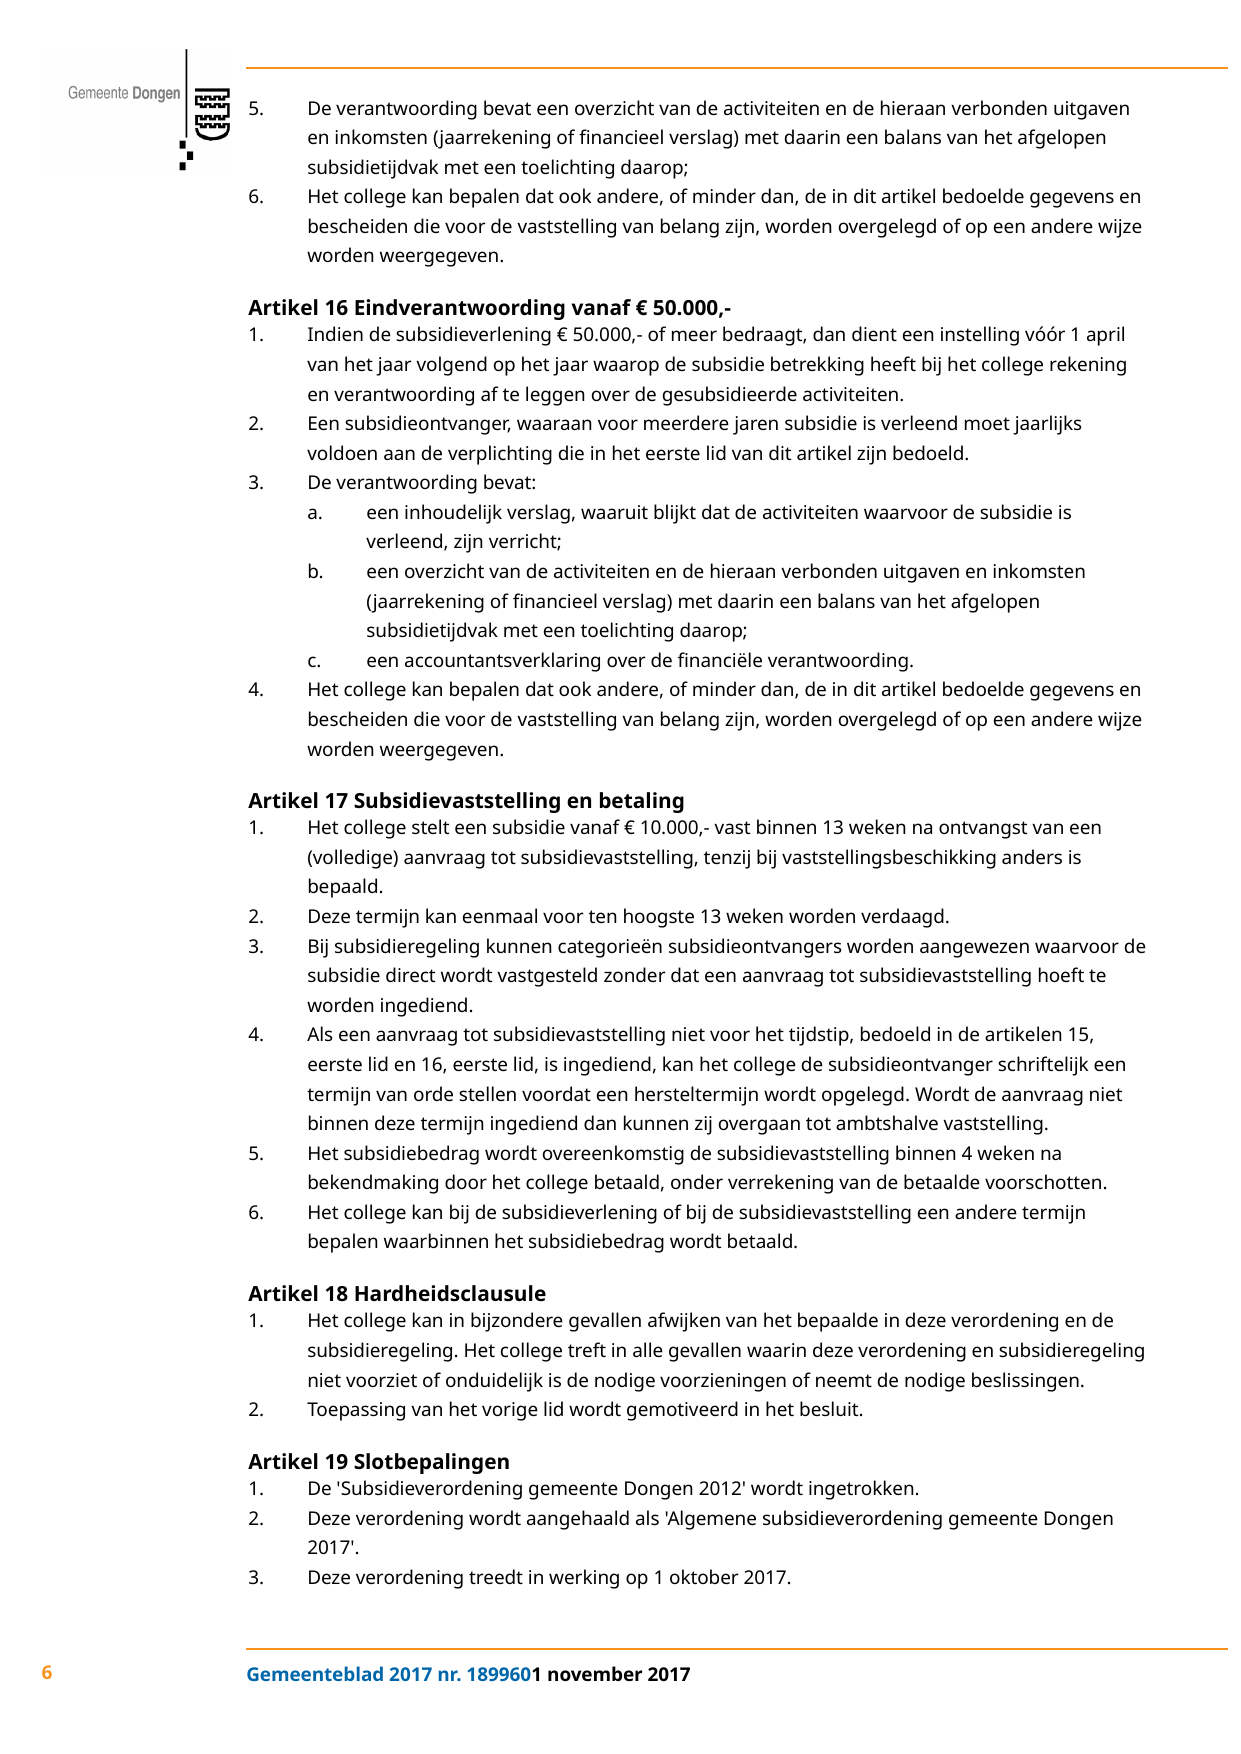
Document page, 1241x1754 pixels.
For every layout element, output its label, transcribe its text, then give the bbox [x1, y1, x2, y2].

list Het college kan bij de subsidieverlening of bij de subsidievaststelling een andere termijn bepalen waarbinnen het subsidiebedrag wordt betaald. [248, 1199, 1152, 1254]
list De verantwoording bevat: [248, 469, 1152, 495]
list een overzicht van de activiteiten en de hieraan verbonden uitgaven en inkomsten (jaarrekening of financieel verslag) met daarin een balans van het afgelopen subsidietijdvak met een toelichting daarop; [307, 558, 1152, 643]
text Artikel 19 Slotbepalingen [248, 1447, 1152, 1475]
list Bij subsidieregeling kunnen categorieën subsidieontvangers worden aangewezen waarvoor de subsidie direct wordt vastgesteld zonder dat een aanvraag tot subsidievaststelling hoeft te worden ingediend. [248, 933, 1152, 1018]
list Toepassing van het vorige lid wordt gemotiveerd in het besluit. [248, 1396, 1152, 1422]
list Een subsidieontvanger, waaraan voor meerdere jaren subsidie is verleend moet jaarlijks voldoen aan de verplichting die in het eerste lid van dit artikel zijn bedoeld. [248, 410, 1152, 466]
list Als een aanvraag tot subsidievaststelling niet voor het tijdstip, bedoeld in de artikelen 15, eerste lid en 16, eerste lid, is ingediend, kan het college de subsidieontvanger schriftelijk een termijn van orde stellen voordat een hersteltermijn wordt opgelegd. Wordt de aanvraag niet binnen deze termijn ingediend dan kunnen zij overgaan tot ambtshalve vaststelling. [248, 1022, 1152, 1136]
list een accountantsverklaring over de financiële verantwoording. [307, 647, 1152, 673]
text Artikel 17 Subsidievaststelling en betaling [248, 786, 1152, 814]
list De 'Subsidieverordening gemeente Dongen 2012' wordt ingetrokken. [248, 1475, 1152, 1501]
list Het college kan bepalen dat ook andere, of minder dan, de in dit artikel bedoelde gegevens en bescheiden die voor de vaststelling van belang zijn, worden overgelegd of op een andere wijze worden weergegeven. [248, 677, 1152, 761]
list Het subsidiebedrag wordt overeenkomstig de subsidievaststelling binnen 4 weken na bekendmaking door het college betaald, onder verrekening van de betaalde voorschotten. [248, 1140, 1152, 1195]
list een inhoudelijk verslag, waaruit blijkt dat de activiteiten waarvoor de subsidie is verleend, zijn verricht; [307, 499, 1152, 554]
list De verantwoording bevat een overzicht van de activiteiten en de hieraan verbonden uitgaven en inkomsten (jaarrekening of financieel verslag) met daarin een balans van het afgelopen subsidietijdvak met een toelichting daarop; [248, 95, 1152, 180]
list Deze termijn kan eenmaal voor ten hoogste 13 weken worden verdaagd. [248, 903, 1152, 929]
list Deze verordening wordt aangehaald als 'Algemene subsidieverordening gemeente Dongen 2017'. [248, 1505, 1152, 1560]
picture [41, 47, 231, 172]
list Het college kan bepalen dat ook andere, of minder dan, de in dit artikel bedoelde gegevens en bescheiden die voor de vaststelling van belang zijn, worden overgelegd of op een andere wijze worden weergegeven. [248, 183, 1152, 268]
list Het college stelt een subsidie vanaf € 10.000,- vast binnen 13 weken na ontvangst van een (volledige) aanvraag tot subsidievaststelling, tenzij bij vaststellingsbeschikking anders is bepaald. [248, 814, 1152, 899]
text Artikel 16 Eindverantwoording vanaf € 50.000,- [248, 293, 1152, 322]
list Indien de subsidieverlening € 50.000,- of meer bedraagt, dan dient een instelling vóór 1 april van het jaar volgend op het jaar waarop de subsidie betrekking heeft bij het college rekening en verantwoording af te leggen over de gesubsidieerde activiteiten. [248, 322, 1152, 406]
list Deze verordening treedt in werking op 1 oktober 2017. [248, 1564, 1152, 1590]
list Het college kan in bijzondere gevallen afwijken van het bepaalde in deze verordening en de subsidieregeling. Het college treft in alle gevallen waarin deze verordening en subsidieregeling niet voorziet of onduidelijk is de nodige voorzieningen of neemt de nodige beslissingen. [248, 1308, 1152, 1392]
text Artikel 18 Hardheidsclausule [248, 1279, 1152, 1308]
